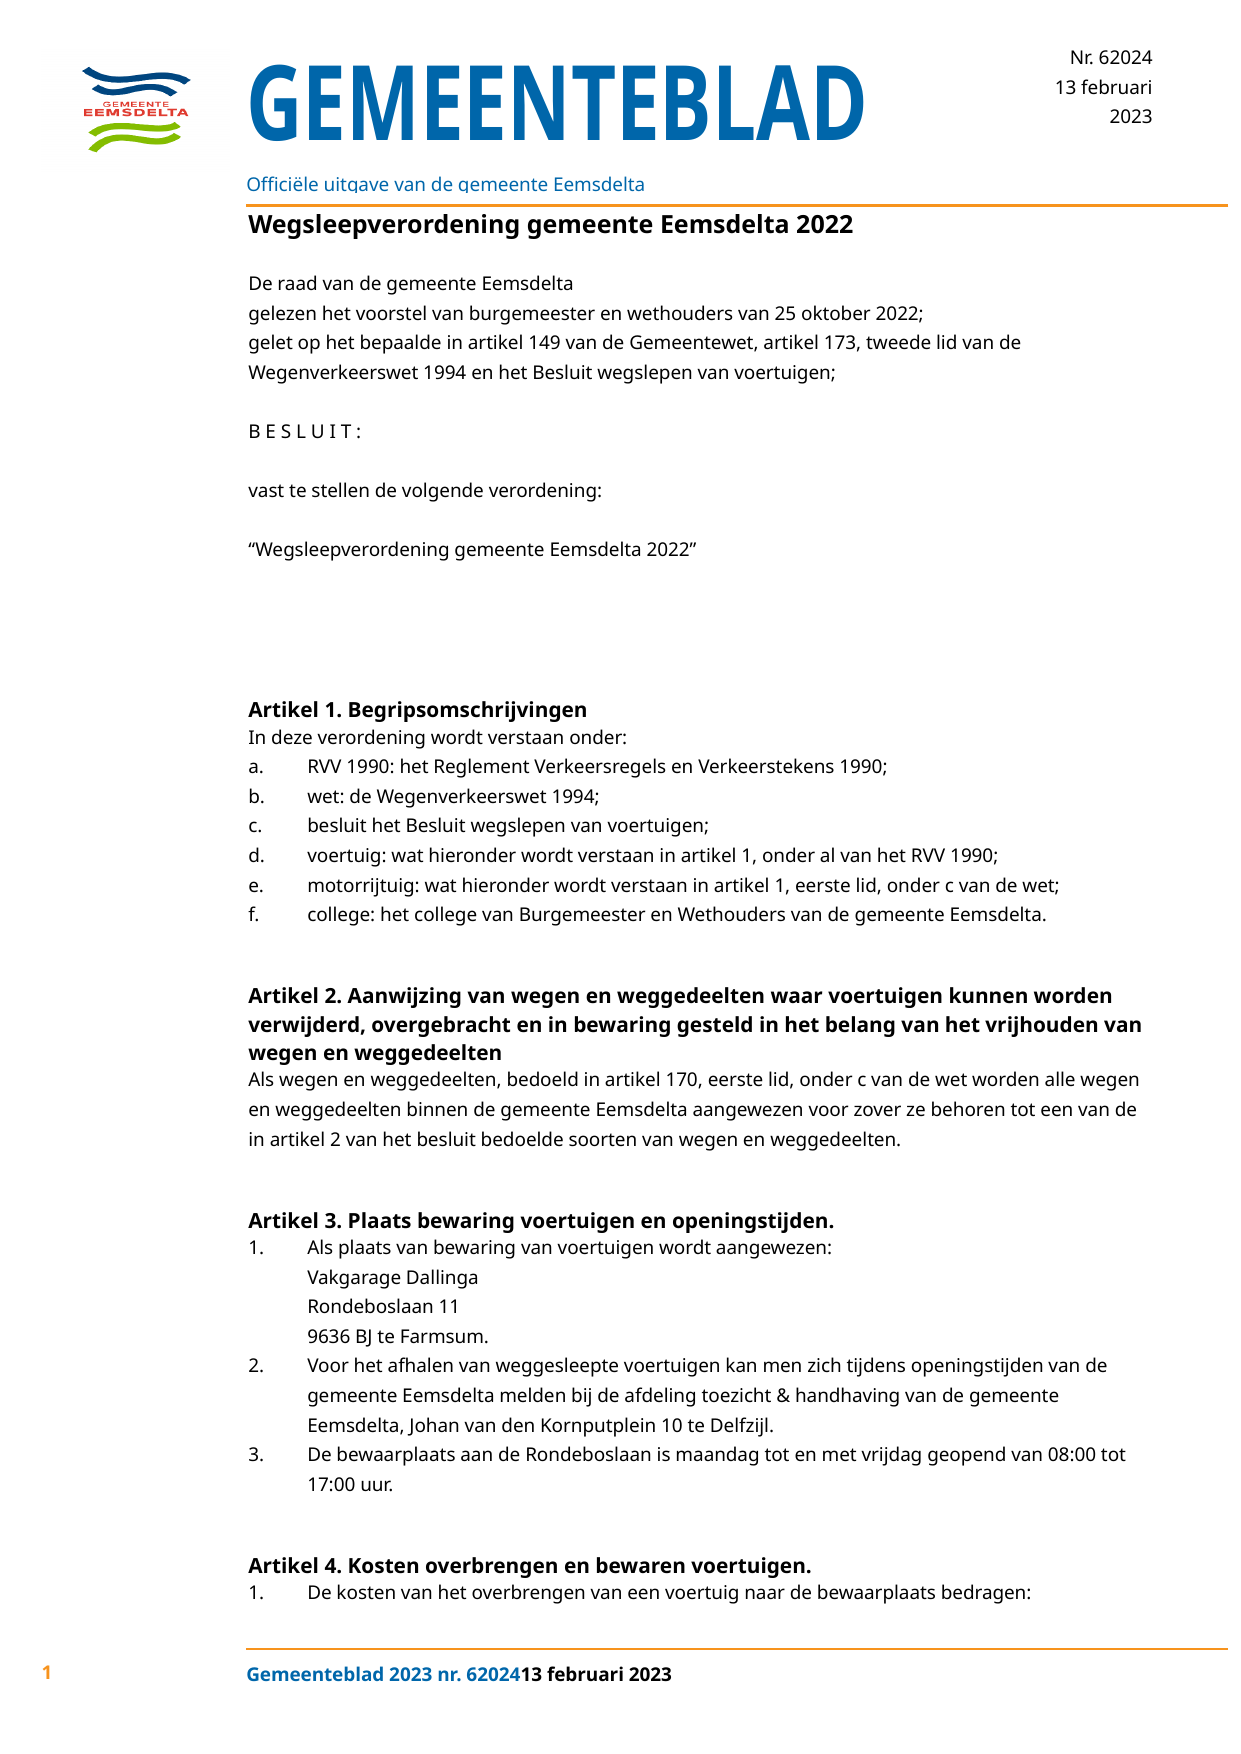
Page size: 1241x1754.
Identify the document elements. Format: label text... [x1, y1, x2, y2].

text gelezen het voorstel van burgemeester en wethouders van 25 oktober 2022; [248, 300, 1152, 326]
list De bewaarplaats aan de Rondeboslaan is maandag tot en met vrijdag geopend van 08:00 tot 17:00 uur. [248, 1441, 1152, 1497]
text De raad van de gemeente Eemsdelta [248, 270, 1152, 296]
picture [41, 47, 231, 172]
text “Wegsleepverordening gemeente Eemsdelta 2022” [248, 537, 1152, 562]
list voertuig: wat hieronder wordt verstaan in artikel 1, onder al van het RVV 1990; [248, 842, 1152, 868]
text vast te stellen de volgende verordening: [248, 477, 1152, 503]
text Artikel 3. Plaats bewaring voertuigen en openingstijden. [248, 1206, 1152, 1234]
text Artikel 1. Begripsomschrijvingen [248, 695, 1152, 724]
text Als wegen en weggedeelten, bedoeld in artikel 170, eerste lid, onder c van de wet worden alle wegen en weggedeelten binnen de gemeente Eemsdelta aangewezen voor zover ze behoren tot een van de in artikel 2 van het besluit bedoelde soorten van wegen en weggedeelten. [248, 1067, 1152, 1152]
list motorrijtuig: wat hieronder wordt verstaan in artikel 1, eerste lid, onder c van de wet; [248, 872, 1152, 897]
list wet: de Wegenverkeerswet 1994; [248, 783, 1152, 809]
list besluit het Besluit wegslepen van voertuigen; [248, 813, 1152, 838]
list Als plaats van bewaring van voertuigen wordt aangewezen: [248, 1234, 1152, 1260]
text In deze verordening wordt verstaan onder: [248, 724, 1152, 749]
list 9636 BJ te Farmsum. [248, 1323, 1152, 1349]
text Wegsleepverordening gemeente Eemsdelta 2022 [248, 207, 1152, 241]
text Artikel 2. Aanwijzing van wegen en weggedeelten waar voertuigen kunnen worden verwijderd, overgebracht en in bewaring gesteld in het belang van het vrijhouden van wegen en weggedeelten [248, 981, 1152, 1067]
text Artikel 4. Kosten overbrengen en bewaren voertuigen. [248, 1551, 1152, 1579]
list De kosten van het overbrengen van een voertuig naar de bewaarplaats bedragen: [248, 1579, 1152, 1605]
list Rondeboslaan 11 [248, 1293, 1152, 1319]
list college: het college van Burgemeester en Wethouders van de gemeente Eemsdelta. [248, 901, 1152, 927]
list RVV 1990: het Reglement Verkeersregels en Verkeerstekens 1990; [248, 753, 1152, 779]
list Voor het afhalen van weggesleepte voertuigen kan men zich tijdens openingstijden van de gemeente Eemsdelta melden bij de afdeling toezicht & handhaving van de gemeente Eemsdelta, Johan van den Kornputplein 10 te Delfzijl. [248, 1353, 1152, 1437]
list Vakgarage Dallinga [248, 1264, 1152, 1289]
text B E S L U I T : [248, 418, 1152, 444]
text gelet op het bepaalde in artikel 149 van de Gemeentewet, artikel 173, tweede lid van de Wegenverkeerswet 1994 en het Besluit wegslepen van voertuigen; [248, 329, 1152, 385]
